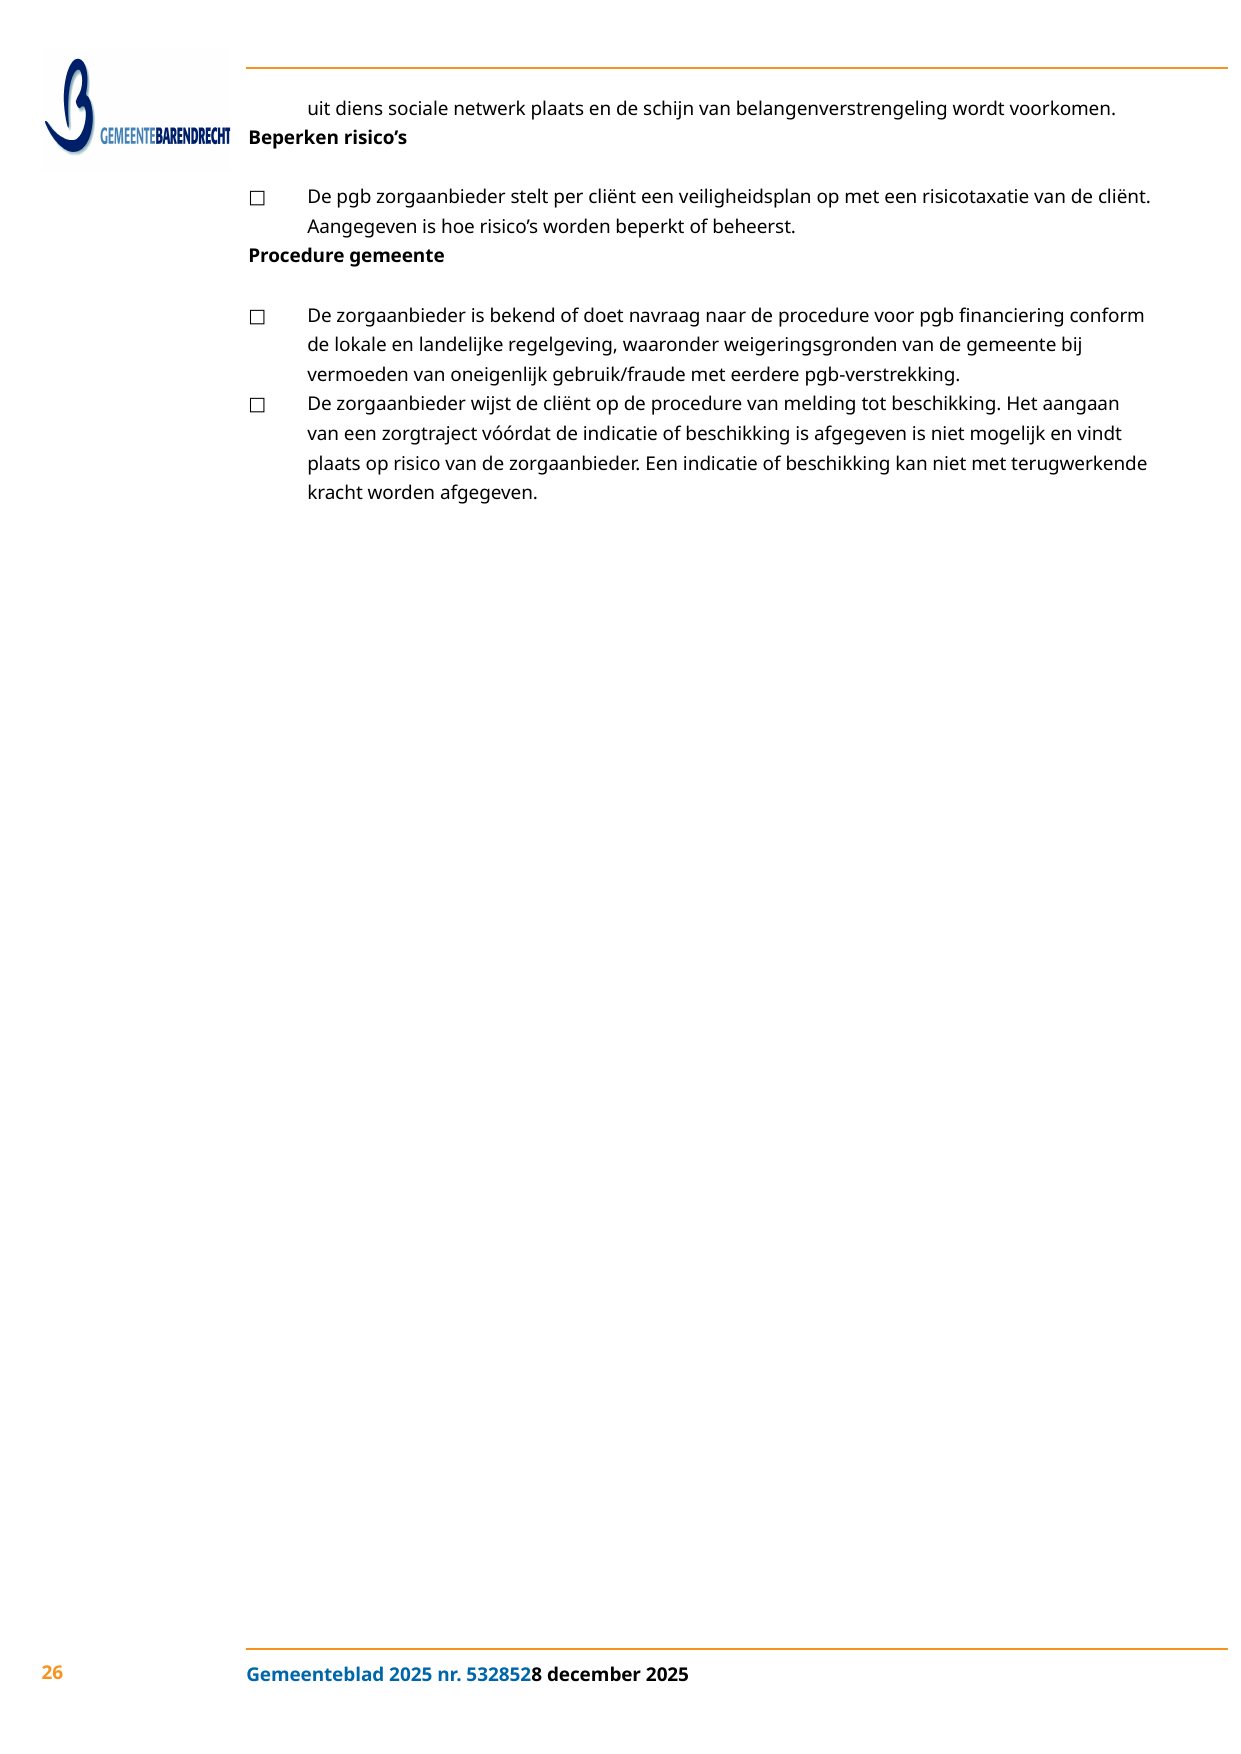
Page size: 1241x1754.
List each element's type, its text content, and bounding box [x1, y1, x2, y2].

text Procedure gemeente [248, 243, 1152, 268]
list uit diens sociale netwerk plaats en de schijn van belangenverstrengeling wordt voorkomen. [248, 95, 1152, 121]
list De zorgaanbieder is bekend of doet navraag naar de procedure voor pgb financiering conform de lokale en landelijke regelgeving, waaronder weigeringsgronden van de gemeente bij vermoeden van oneigenlijk gebruik/fraude met eerdere pgb-verstrekking. [248, 302, 1152, 387]
list De zorgaanbieder wijst de cliënt op de procedure van melding tot beschikking. Het aangaan van een zorgtraject vóórdat de indicatie of beschikking is afgegeven is niet mogelijk en vindt plaats op risico van de zorgaanbieder. Een indicatie of beschikking kan niet met terugwerkende kracht worden afgegeven. [248, 391, 1152, 505]
text Beperken risico’s [248, 124, 1152, 150]
list De pgb zorgaanbieder stelt per cliënt een veiligheidsplan op met een risicotaxatie van de cliënt. Aangegeven is hoe risico’s worden beperkt of beheerst. [248, 183, 1152, 239]
picture [41, 47, 231, 172]
